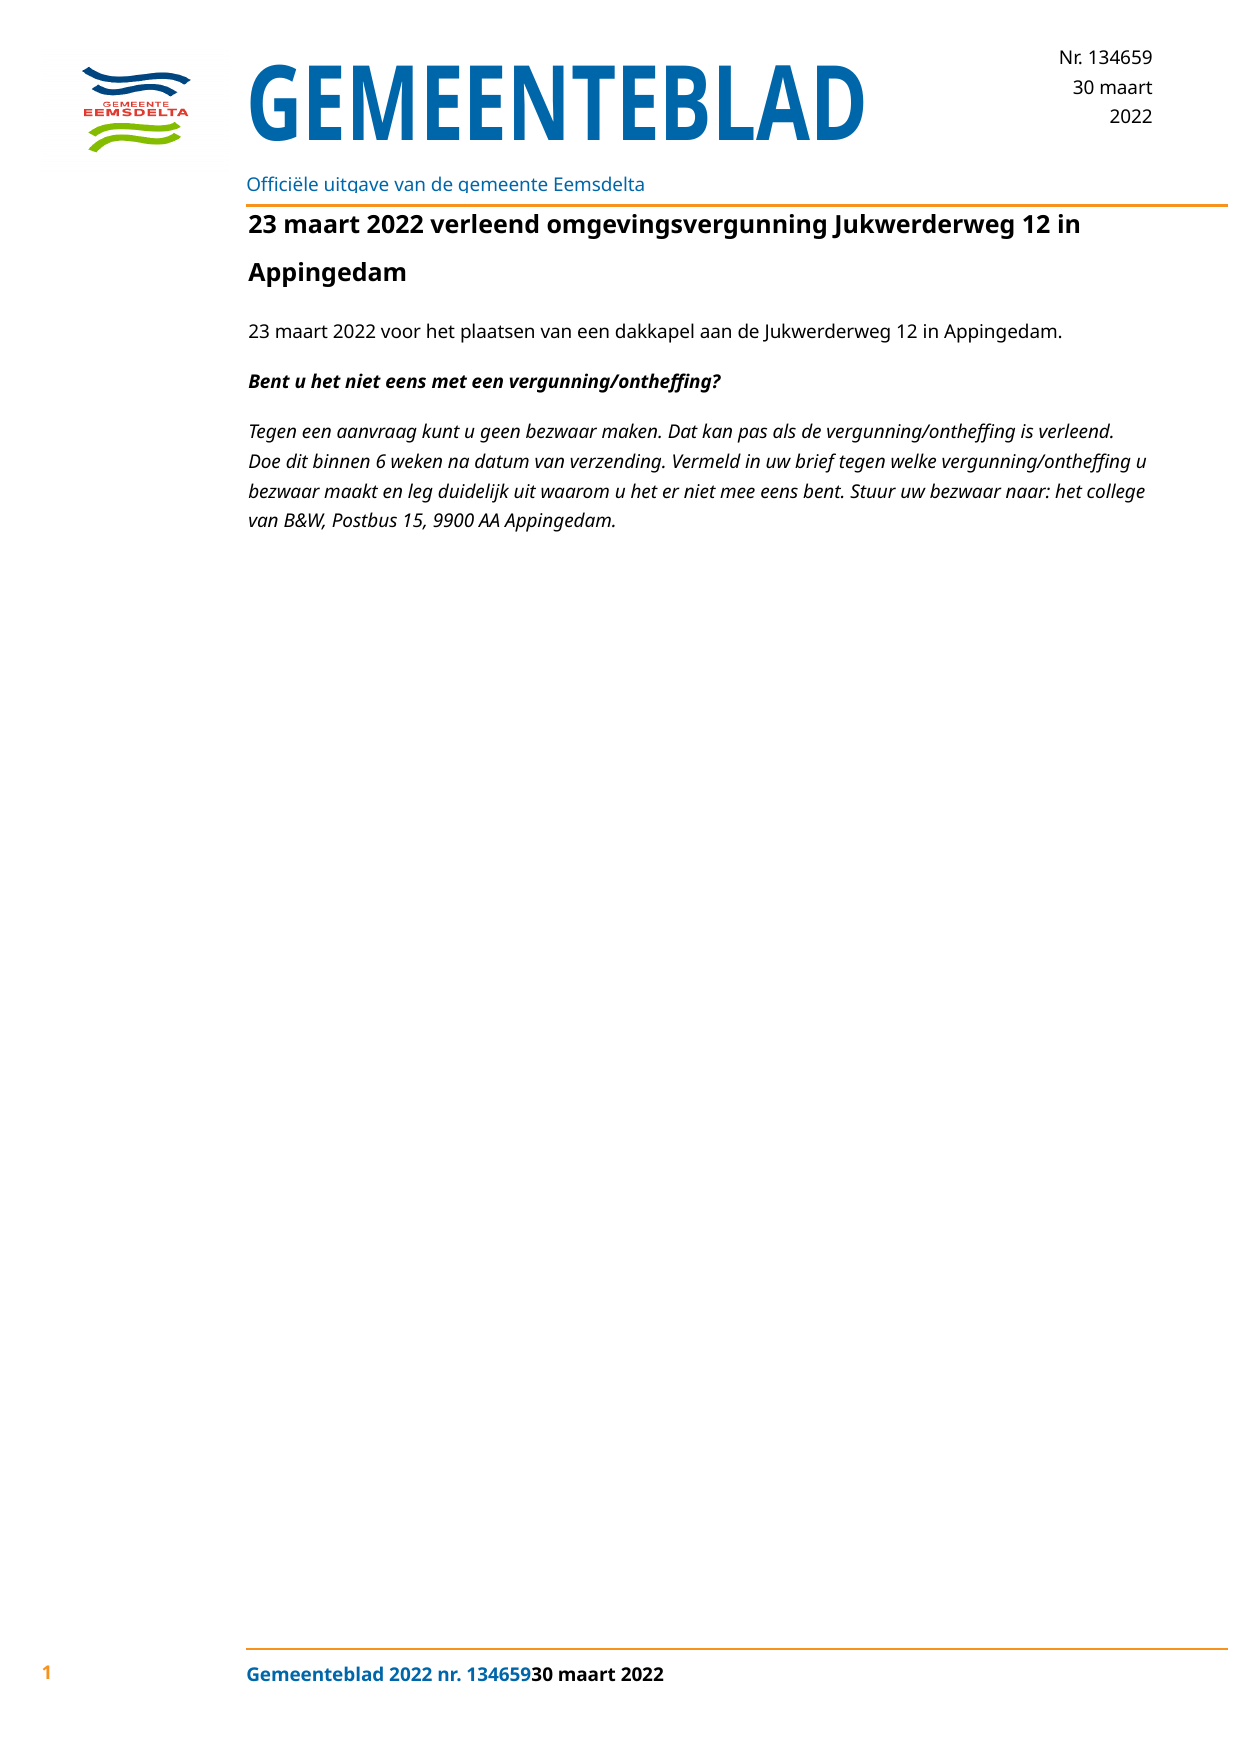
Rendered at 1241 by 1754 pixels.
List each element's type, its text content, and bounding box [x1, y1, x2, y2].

text 23 maart 2022 verleend omgevingsvergunning Jukwerderweg 12 in Appingedam [248, 207, 1152, 288]
text 23 maart 2022 voor het plaatsen van een dakkapel aan de Jukwerderweg 12 in Appingedam. [248, 318, 1152, 344]
picture [41, 47, 231, 172]
text Bent u het niet eens met een vergunning/ontheffing? [248, 368, 1152, 394]
text Tegen een aanvraag kunt u geen bezwaar maken. Dat kan pas als de vergunning/ontheffing is verleend. Doe dit binnen 6 weken na datum van verzending. Vermeld in uw brief tegen welke vergunning/ontheffing u bezwaar maakt en leg duidelijk uit waarom u het er niet mee eens bent. Stuur uw bezwaar naar: het college van B&W, Postbus 15, 9900 AA Appingedam. [248, 419, 1152, 533]
